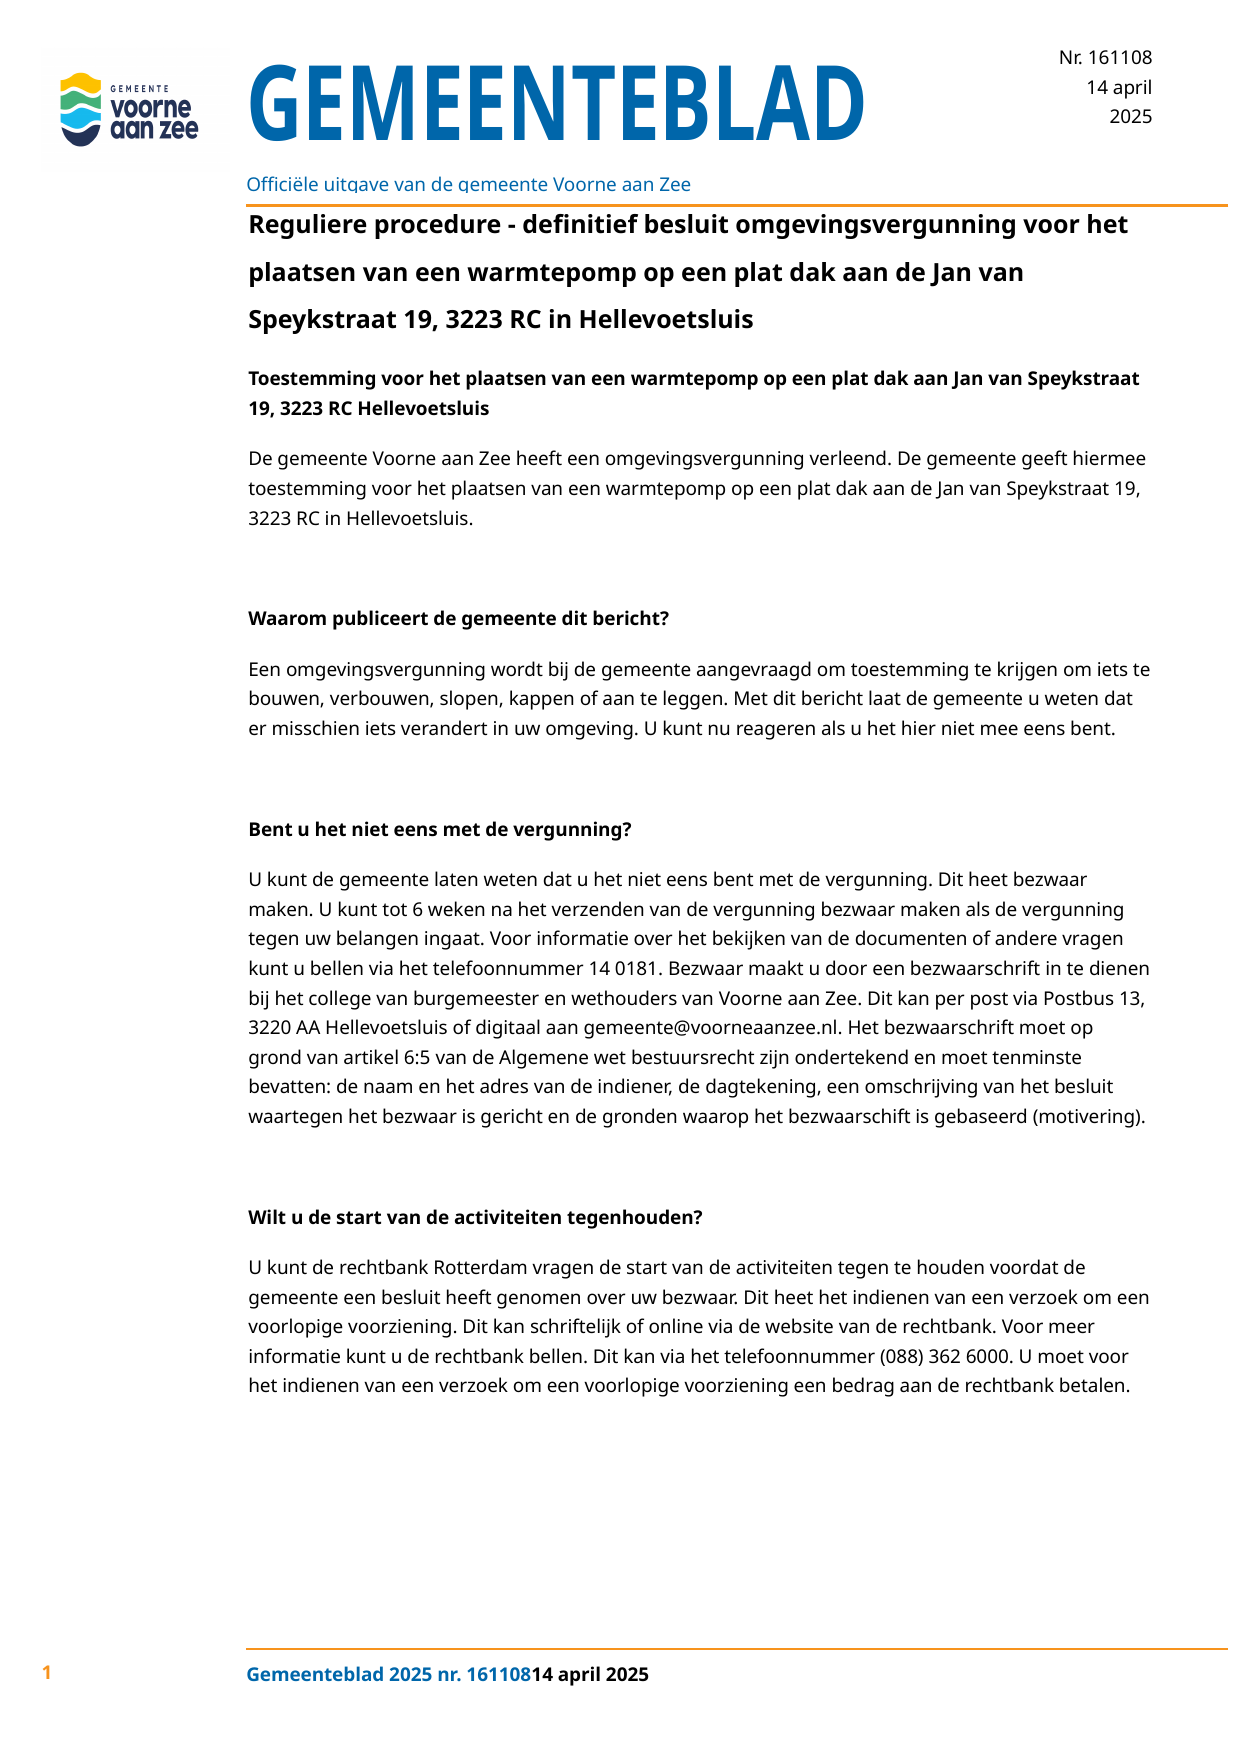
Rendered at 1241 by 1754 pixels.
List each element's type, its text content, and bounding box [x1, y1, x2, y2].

text Bent u het niet eens met de vergunning? [248, 816, 1152, 842]
text U kunt de gemeente laten weten dat u het niet eens bent met de vergunning. Dit heet bezwaar maken. U kunt tot 6 weken na het verzenden van de vergunning bezwaar maken als de vergunning tegen uw belangen ingaat. Voor informatie over het bekijken van de documenten of andere vragen kunt u bellen via het telefoonnummer 14 0181. Bezwaar maakt u door een bezwaarschrift in te dienen bij het college van burgemeester en wethouders van Voorne aan Zee. Dit kan per post via Postbus 13, 3220 AA Hellevoetsluis of digitaal aan gemeente@voorneaanzee.nl. Het bezwaarschrift moet op grond van artikel 6:5 van de Algemene wet bestuursrecht zijn ondertekend en moet tenminste bevatten: de naam en het adres van de indiener, de dagtekening, een omschrijving van het besluit waartegen het bezwaar is gericht en de gronden waarop het bezwaarschift is gebaseerd (motivering). [248, 866, 1152, 1129]
text Waarom publiceert de gemeente dit bericht? [248, 606, 1152, 631]
text U kunt de rechtbank Rotterdam vragen de start van de activiteiten tegen te houden voordat de gemeente een besluit heeft genomen over uw bezwaar. Dit heet het indienen van een verzoek om een voorlopige voorziening. Dit kan schriftelijk of online via de website van de rechtbank. Voor meer informatie kunt u de rechtbank bellen. Dit kan via het telefoonnummer (088) 362 6000. U moet voor het indienen van een verzoek om een voorlopige voorziening een bedrag aan de rechtbank betalen. [248, 1254, 1152, 1398]
text Reguliere procedure - definitief besluit omgevingsvergunning voor het plaatsen van een warmtepomp op een plat dak aan de Jan van Speykstraat 19, 3223 RC in Hellevoetsluis [248, 207, 1152, 336]
text De gemeente Voorne aan Zee heeft een omgevingsvergunning verleend. De gemeente geeft hiermee toestemming voor het plaatsen van een warmtepomp op een plat dak aan de Jan van Speykstraat 19, 3223 RC in Hellevoetsluis. [248, 446, 1152, 530]
text Een omgevingsvergunning wordt bij de gemeente aangevraagd om toestemming te krijgen om iets te bouwen, verbouwen, slopen, kappen of aan te leggen. Met dit bericht laat de gemeente u weten dat er misschien iets verandert in uw omgeving. U kunt nu reageren als u het hier niet mee eens bent. [248, 656, 1152, 741]
text Toestemming voor het plaatsen van een warmtepomp op een plat dak aan Jan van Speykstraat 19, 3223 RC Hellevoetsluis [248, 366, 1152, 421]
picture [41, 47, 231, 172]
text Wilt u de start van de activiteiten tegenhouden? [248, 1204, 1152, 1229]
